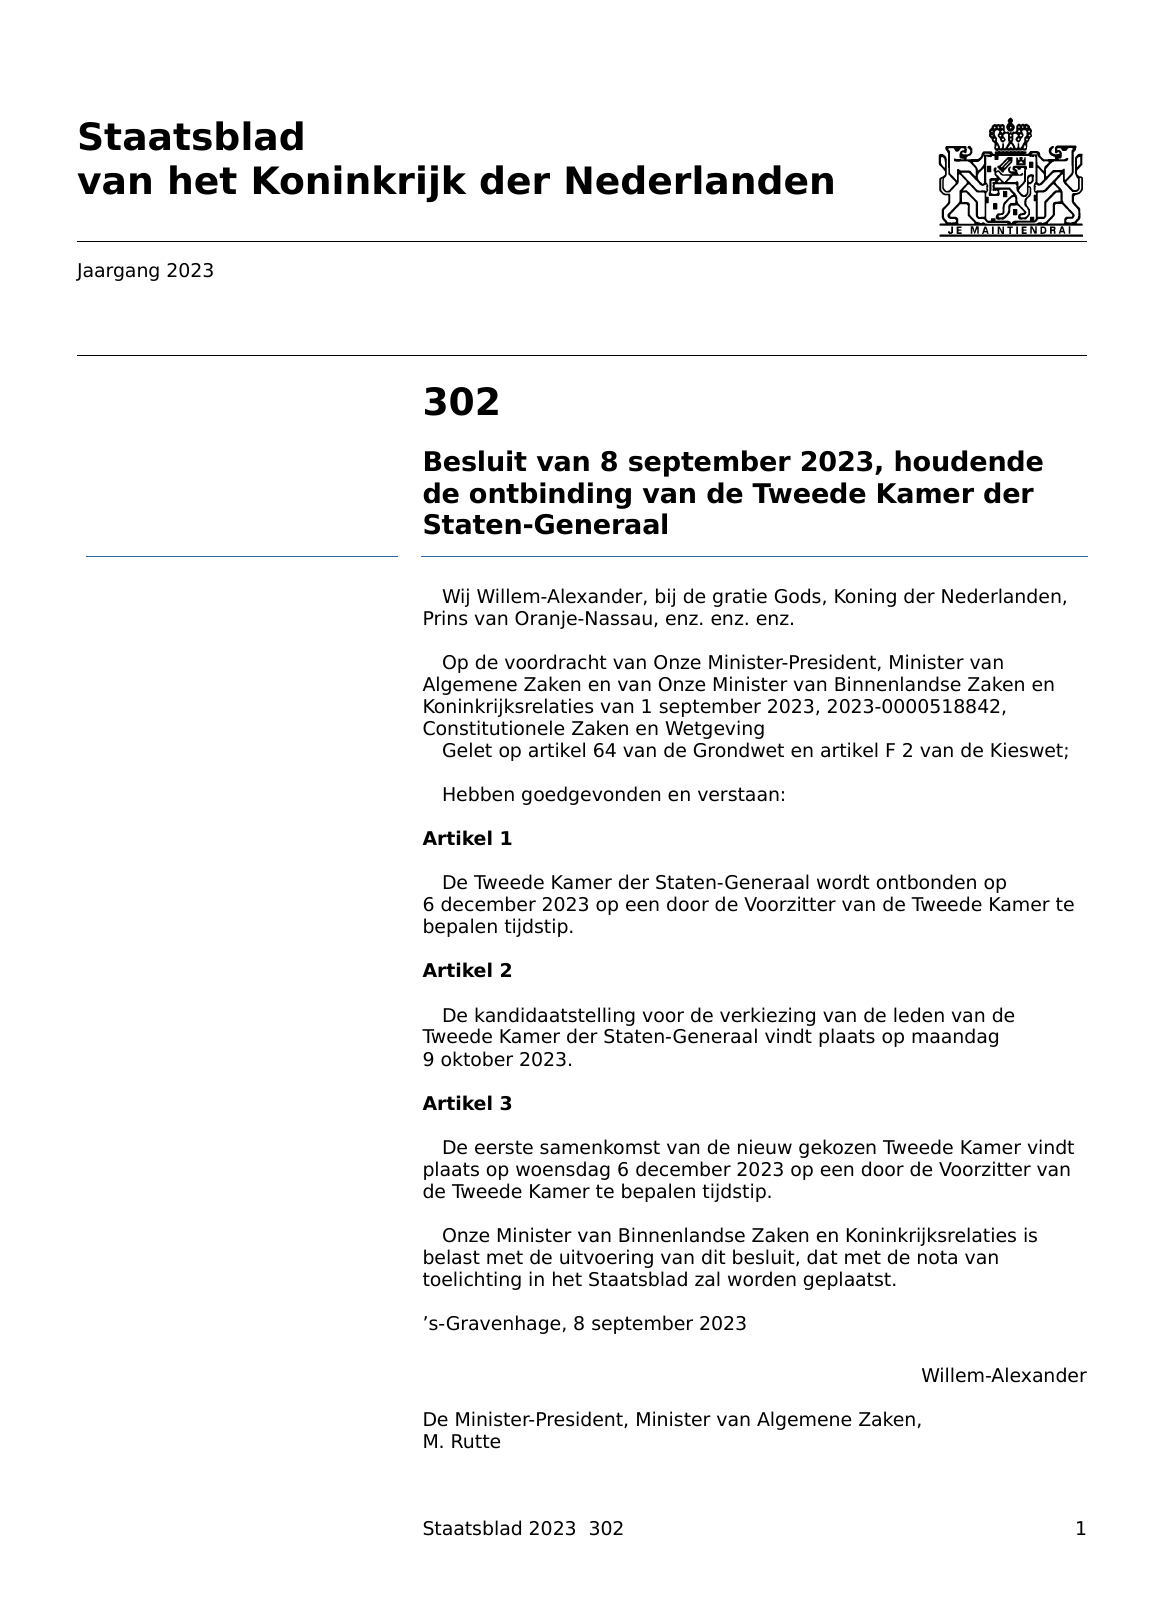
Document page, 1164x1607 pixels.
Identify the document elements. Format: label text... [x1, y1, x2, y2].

text Op de voordracht van Onze Minister-President, Minister van Algemene Zaken en van Onze Minister van Binnenlandse Zaken en Koninkrijksrelaties van 1 september 2023, 2023-0000518842, Constitutionele Zaken en Wetgeving [422, 652, 1087, 740]
text De eerste samenkomst van de nieuw gekozen Tweede Kamer vindt plaats op woensdag 6 december 2023 op een door de Voorzitter van de Tweede Kamer te bepalen tijdstip. [422, 1137, 1087, 1203]
subtitle 302 [422, 381, 1087, 424]
subtitle Artikel 3 [422, 1093, 1087, 1114]
subtitle Artikel 2 [422, 960, 1087, 982]
text De kandidaatstelling voor de verkiezing van de leden van de Tweede Kamer der Staten-Generaal vindt plaats op maandag 9 oktober 2023. [422, 1004, 1087, 1070]
text De Tweede Kamer der Staten-Generaal wordt ontbonden op 6 december 2023 op een door de Voorzitter van de Tweede Kamer te bepalen tijdstip. [422, 872, 1087, 938]
table_header [886, 100, 1087, 241]
text ’s-Gravenhage, 8 september 2023 [422, 1313, 1087, 1335]
text Wij Willem-Alexander, bij de gratie Gods, Koning der Nederlanden, Prins van Oranje-Nassau, enz. enz. enz. [422, 586, 1087, 629]
table_header Staatsblad van het Koninkrijk der Nederlanden [77, 100, 886, 241]
text De Minister-President, Minister van Algemene Zaken, M. Rutte [422, 1409, 1087, 1453]
text Gelet op artikel 64 van de Grondwet en artikel F 2 van de Kieswet; [422, 740, 1087, 762]
subtitle Artikel 1 [422, 828, 1087, 850]
text Onze Minister van Binnenlandse Zaken en Koninkrijksrelaties is belast met de uitvoering van dit besluit, dat met de nota van toelichting in het Staatsblad zal worden geplaatst. [422, 1225, 1087, 1291]
text Hebben goedgevonden en verstaan: [422, 784, 1087, 806]
text Besluit van 8 september 2023, houdende de ontbinding van de Tweede Kamer der Staten-Generaal [422, 447, 1087, 541]
text Willem-Alexander [422, 1365, 1087, 1387]
table_cell Jaargang 2023 [77, 242, 1087, 355]
picture [936, 115, 1087, 240]
